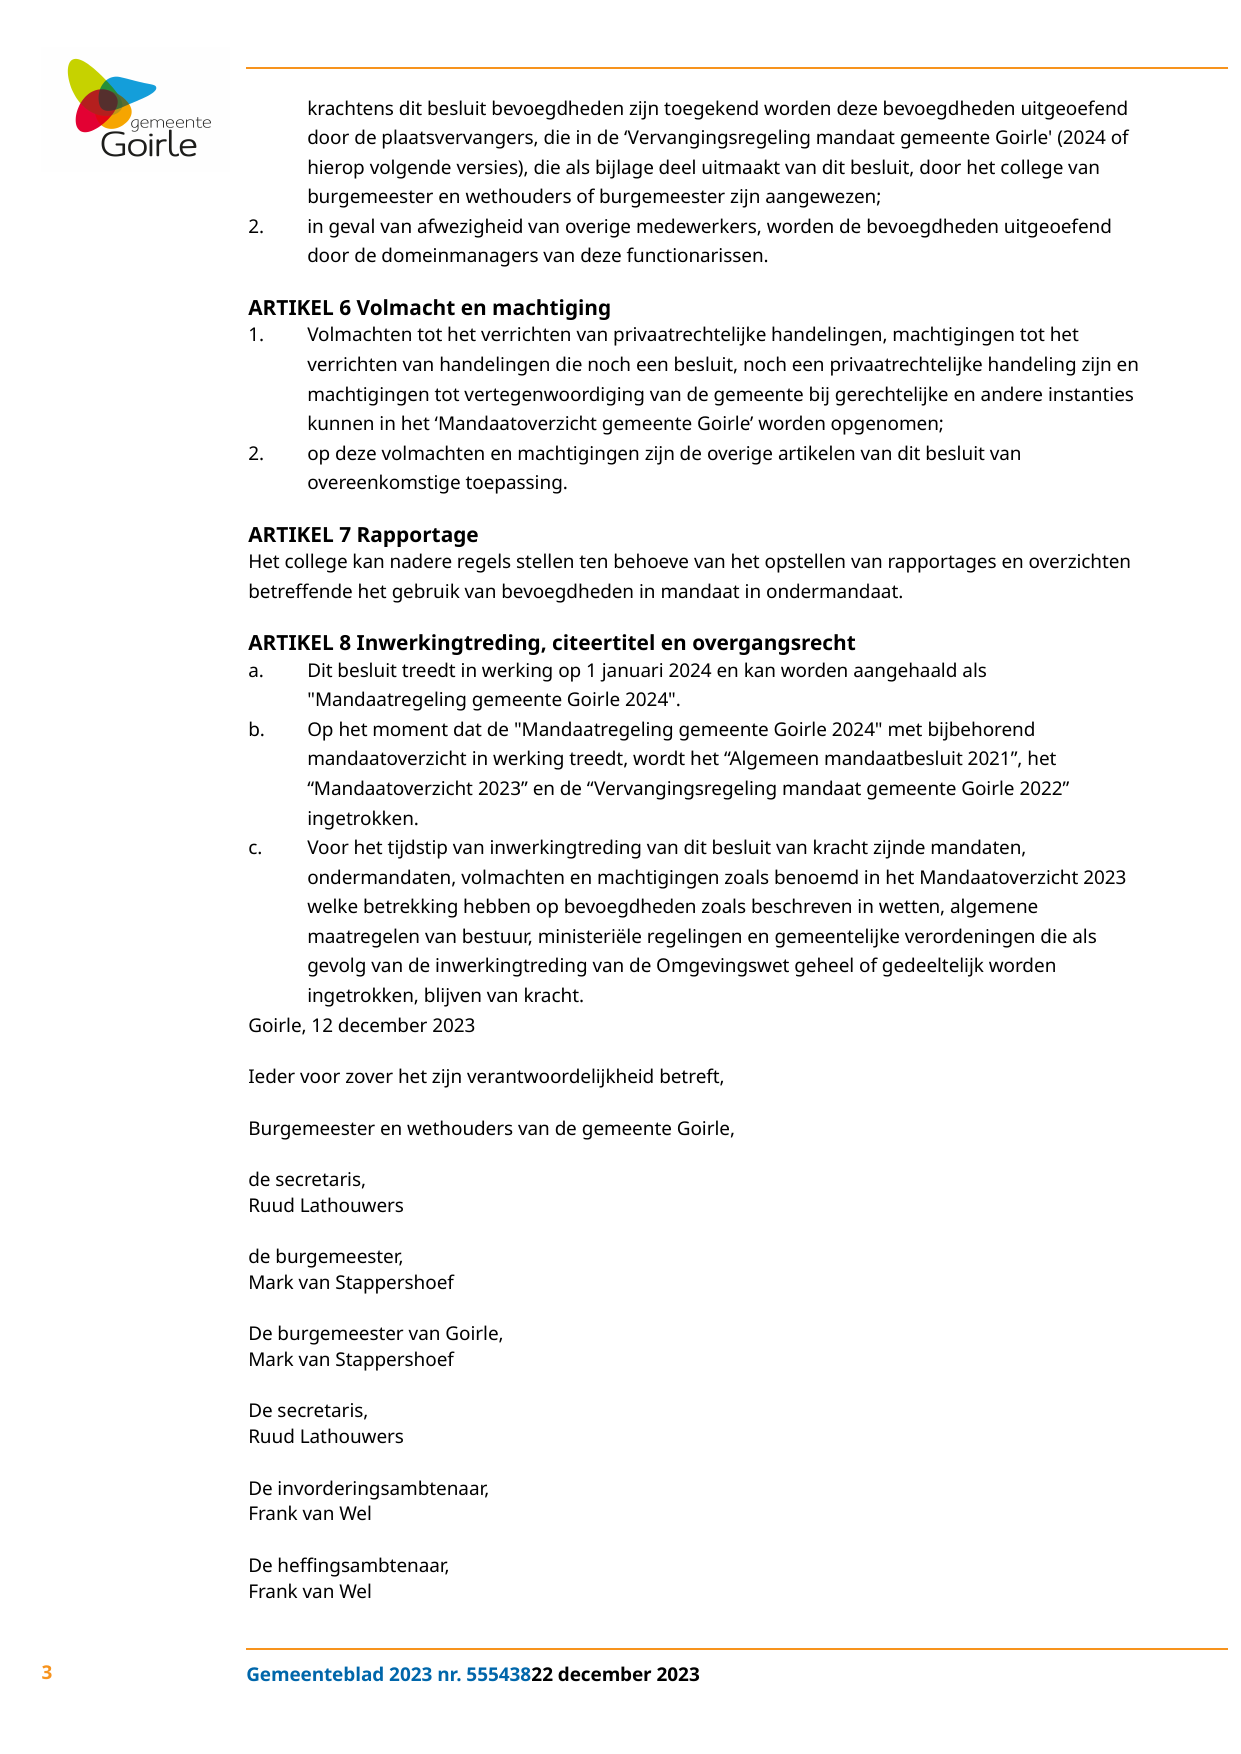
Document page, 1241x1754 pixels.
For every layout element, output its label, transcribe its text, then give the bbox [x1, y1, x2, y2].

list op deze volmachten en machtigingen zijn de overige artikelen van dit besluit van overeenkomstige toepassing. [248, 440, 1152, 495]
text De burgemeester van Goirle, [248, 1321, 1152, 1346]
list Dit besluit treedt in werking op 1 januari 2024 en kan worden aangehaald als "Mandaatregeling gemeente Goirle 2024". [248, 657, 1152, 712]
text de burgemeester, [248, 1243, 1152, 1269]
text Het college kan nadere regels stellen ten behoeve van het opstellen van rapportages en overzichten betreffende het gebruik van bevoegdheden in mandaat in ondermandaat. [248, 548, 1152, 604]
text ARTIKEL 6 Volmacht en machtiging [248, 293, 1152, 322]
text de secretaris, [248, 1166, 1152, 1192]
text Mark van Stappershoef [248, 1346, 1152, 1372]
text Frank van Wel [248, 1501, 1152, 1526]
text Ruud Lathouwers [248, 1192, 1152, 1218]
text Burgemeester en wethouders van de gemeente Goirle, [248, 1115, 1152, 1140]
list Voor het tijdstip van inwerkingtreding van dit besluit van kracht zijnde mandaten, ondermandaten, volmachten en machtigingen zoals benoemd in het Mandaatoverzicht 2023 welke betrekking hebben op bevoegdheden zoals beschreven in wetten, algemene maatregelen van bestuur, ministeriële regelingen en gemeentelijke verordeningen die als gevolg van de inwerkingtreding van de Omgevingswet geheel of gedeeltelijk worden ingetrokken, blijven van kracht. [248, 834, 1152, 1008]
list Op het moment dat de "Mandaatregeling gemeente Goirle 2024" met bijbehorend mandaatoverzicht in werking treedt, wordt het “Algemeen mandaatbesluit 2021”, het “Mandaatoverzicht 2023” en de “Vervangingsregeling mandaat gemeente Goirle 2022” ingetrokken. [248, 716, 1152, 830]
text Ieder voor zover het zijn verantwoordelijkheid betreft, [248, 1063, 1152, 1089]
text Goirle, 12 december 2023 [248, 1012, 1152, 1037]
text De invorderingsambtenaar, [248, 1475, 1152, 1501]
text ARTIKEL 8 Inwerkingtreding, citeertitel en overgangsrecht [248, 628, 1152, 657]
picture [41, 47, 231, 172]
list krachtens dit besluit bevoegdheden zijn toegekend worden deze bevoegdheden uitgeoefend door de plaatsvervangers, die in de ‘Vervangingsregeling mandaat gemeente Goirle' (2024 of hierop volgende versies), die als bijlage deel uitmaakt van dit besluit, door het college van burgemeester en wethouders of burgemeester zijn aangewezen; [248, 95, 1152, 209]
text ARTIKEL 7 Rapportage [248, 520, 1152, 548]
text De secretaris, [248, 1398, 1152, 1423]
text Ruud Lathouwers [248, 1423, 1152, 1449]
list in geval van afwezigheid van overige medewerkers, worden de bevoegdheden uitgeoefend door de domeinmanagers van deze functionarissen. [248, 213, 1152, 268]
text Frank van Wel [248, 1578, 1152, 1603]
text De heffingsambtenaar, [248, 1552, 1152, 1578]
text Mark van Stappershoef [248, 1269, 1152, 1295]
list Volmachten tot het verrichten van privaatrechtelijke handelingen, machtigingen tot het verrichten van handelingen die noch een besluit, noch een privaatrechtelijke handeling zijn en machtigingen tot vertegenwoordiging van de gemeente bij gerechtelijke en andere instanties kunnen in het ‘Mandaatoverzicht gemeente Goirle’ worden opgenomen; [248, 322, 1152, 436]
